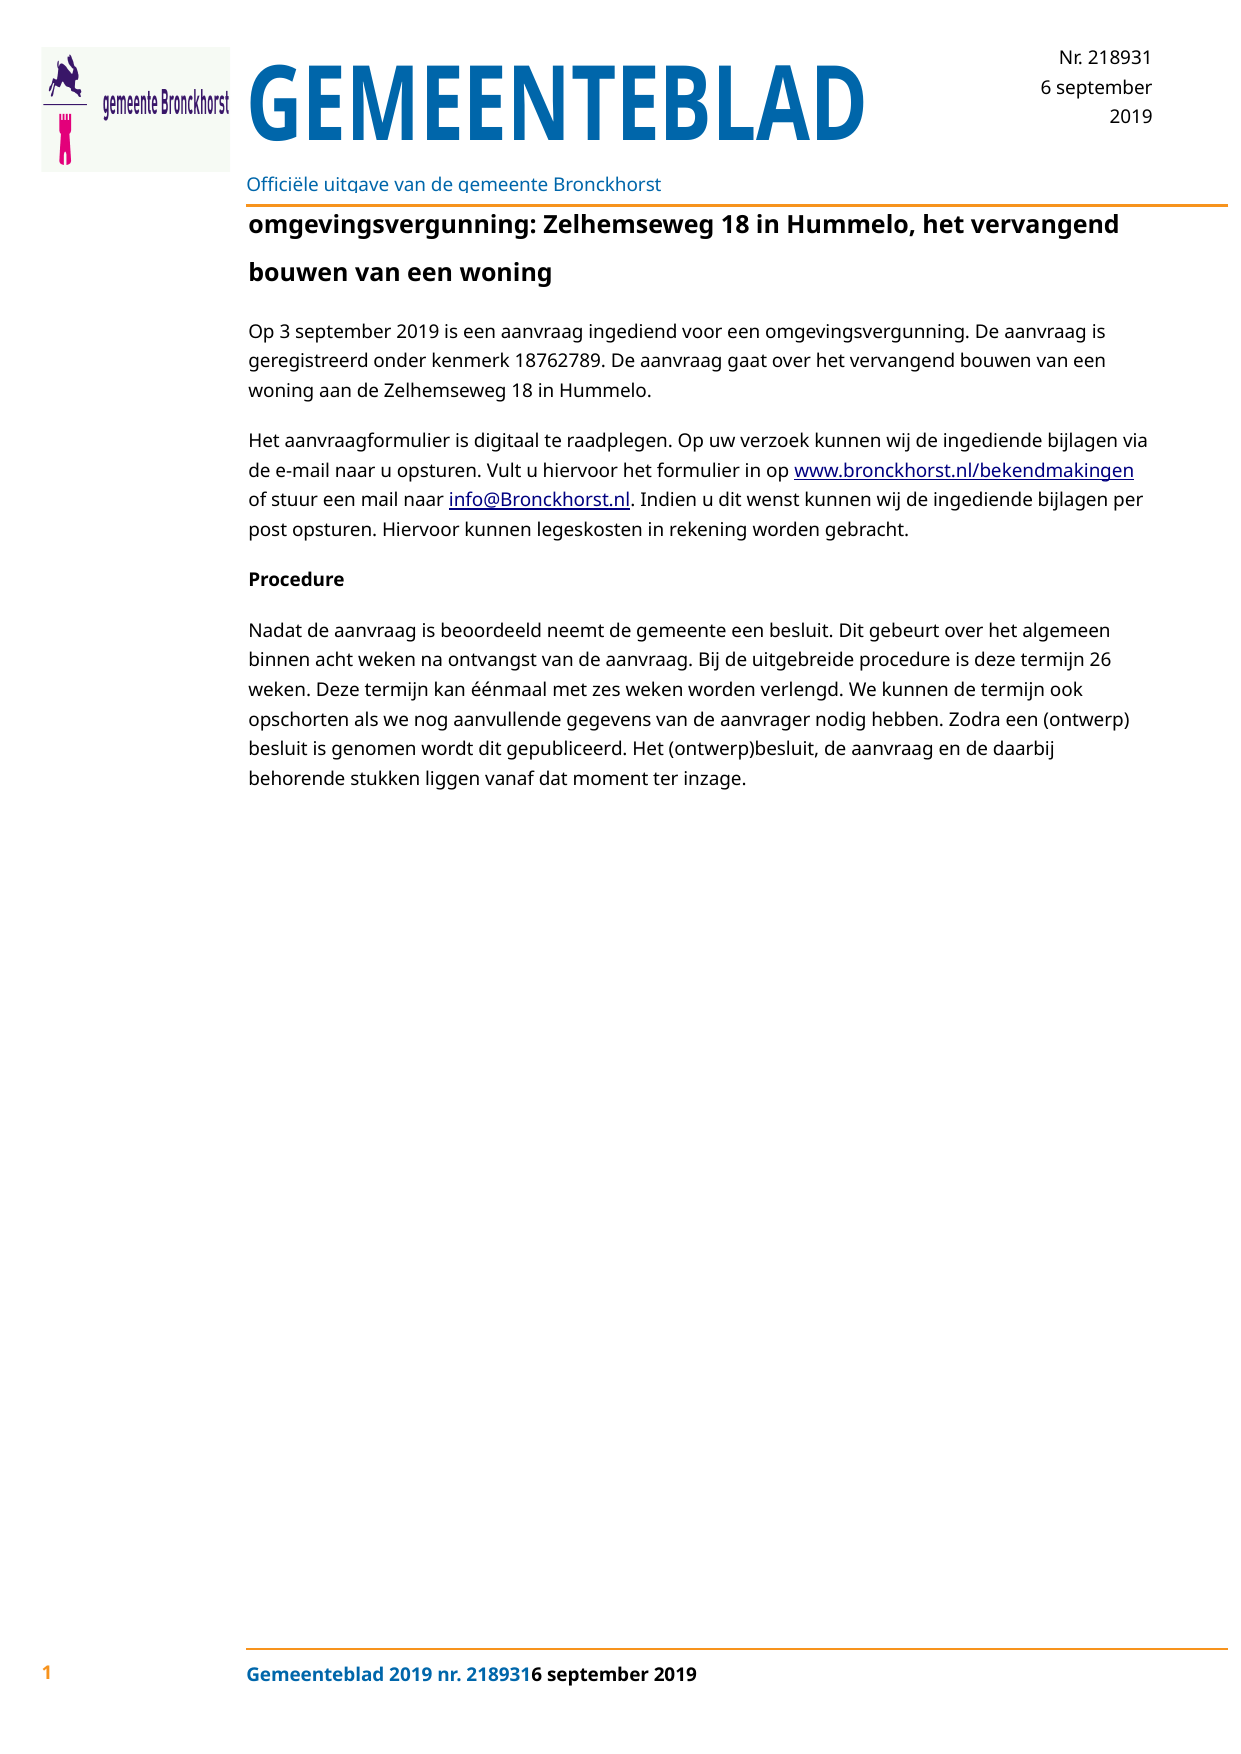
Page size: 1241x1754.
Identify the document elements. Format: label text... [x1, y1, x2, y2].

text Het aanvraagformulier is digitaal te raadplegen. Op uw verzoek kunnen wij de ingediende bijlagen via de e-mail naar u opsturen. Vult u hiervoor het formulier in op www.bronckhorst.nl/bekendmakingen of stuur een mail naar info@Bronckhorst.nl. Indien u dit wenst kunnen wij de ingediende bijlagen per post opsturen. Hiervoor kunnen legeskosten in rekening worden gebracht. [248, 427, 1152, 542]
picture [41, 47, 231, 172]
text Op 3 september 2019 is een aanvraag ingediend voor een omgevingsvergunning. De aanvraag is geregistreerd onder kenmerk 18762789. De aanvraag gaat over het vervangend bouwen van een woning aan de Zelhemseweg 18 in Hummelo. [248, 318, 1152, 403]
text Nadat de aanvraag is beoordeeld neemt de gemeente een besluit. Dit gebeurt over het algemeen binnen acht weken na ontvangst van de aanvraag. Bij de uitgebreide procedure is deze termijn 26 weken. Deze termijn kan éénmaal met zes weken worden verlengd. We kunnen de termijn ook opschorten als we nog aanvullende gegevens van de aanvrager nodig hebben. Zodra een (ontwerp) besluit is genomen wordt dit gepubliceerd. Het (ontwerp)besluit, de aanvraag en de daarbij behorende stukken liggen vanaf dat moment ter inzage. [248, 617, 1152, 791]
text omgevingsvergunning: Zelhemseweg 18 in Hummelo, het vervangend bouwen van een woning [248, 207, 1152, 288]
text Procedure [248, 567, 1152, 592]
